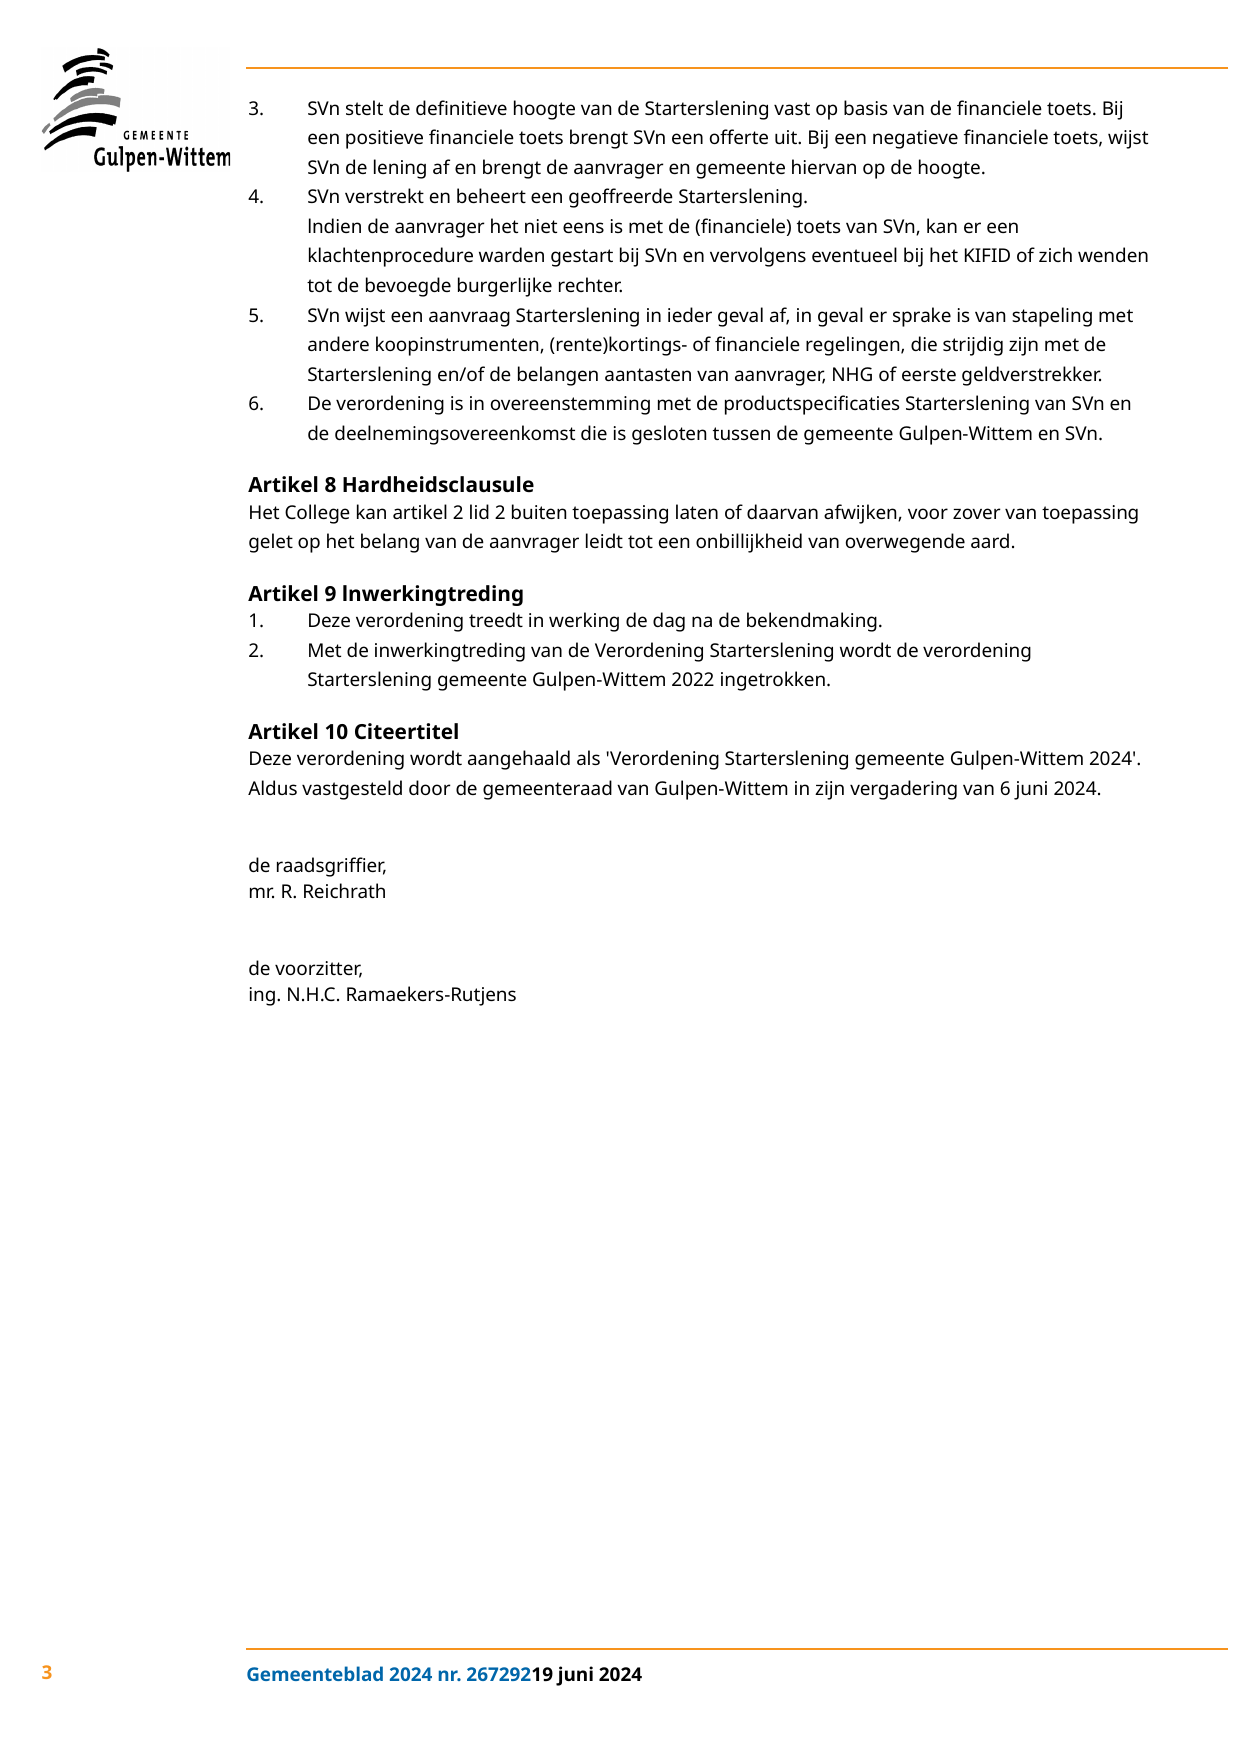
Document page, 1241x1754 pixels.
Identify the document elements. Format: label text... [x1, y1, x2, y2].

text Deze verordening wordt aangehaald als 'Verordening Starterslening gemeente Gulpen-Wittem 2024'. [248, 746, 1152, 771]
list SVn verstrekt en beheert een geoffreerde Starterslening. [248, 183, 1152, 209]
list Met de inwerkingtreding van de Verordening Starterslening wordt de verordening Starterslening gemeente Gulpen-Wittem 2022 ingetrokken. [248, 637, 1152, 692]
text de raadsgriffier, [248, 852, 1152, 878]
text Het College kan artikel 2 lid 2 buiten toepassing laten of daarvan afwijken, voor zover van toepassing gelet op het belang van de aanvrager leidt tot een onbillijkheid van overwegende aard. [248, 499, 1152, 554]
text Aldus vastgesteld door de gemeenteraad van Gulpen-Wittem in zijn vergadering van 6 juni 2024. [248, 775, 1152, 801]
list SVn stelt de definitieve hoogte van de Starterslening vast op basis van de financiele toets. Bij een positieve financiele toets brengt SVn een offerte uit. Bij een negatieve financiele toets, wijst SVn de lening af en brengt de aanvrager en gemeente hiervan op de hoogte. [248, 95, 1152, 180]
list lndien de aanvrager het niet eens is met de (financiele) toets van SVn, kan er een klachtenprocedure warden gestart bij SVn en vervolgens eventueel bij het KIFID of zich wenden tot de bevoegde burgerlijke rechter. [248, 213, 1152, 298]
list SVn wijst een aanvraag Starterslening in ieder geval af, in geval er sprake is van stapeling met andere koopinstrumenten, (rente)kortings- of financiele regelingen, die strijdig zijn met de Starterslening en/of de belangen aantasten van aanvrager, NHG of eerste geldverstrekker. [248, 302, 1152, 387]
text ing. N.H.C. Ramaekers-Rutjens [248, 981, 1152, 1007]
picture [41, 47, 231, 172]
text mr. R. Reichrath [248, 878, 1152, 904]
text Artikel 8 Hardheidsclausule [248, 471, 1152, 499]
text de voorzitter, [248, 955, 1152, 981]
text Artikel 10 Citeertitel [248, 717, 1152, 746]
list Deze verordening treedt in werking de dag na de bekendmaking. [248, 607, 1152, 633]
list De verordening is in overeenstemming met de productspecificaties Starterslening van SVn en de deelnemingsovereenkomst die is gesloten tussen de gemeente Gulpen-Wittem en SVn. [248, 391, 1152, 446]
text Artikel 9 lnwerkingtreding [248, 579, 1152, 607]
